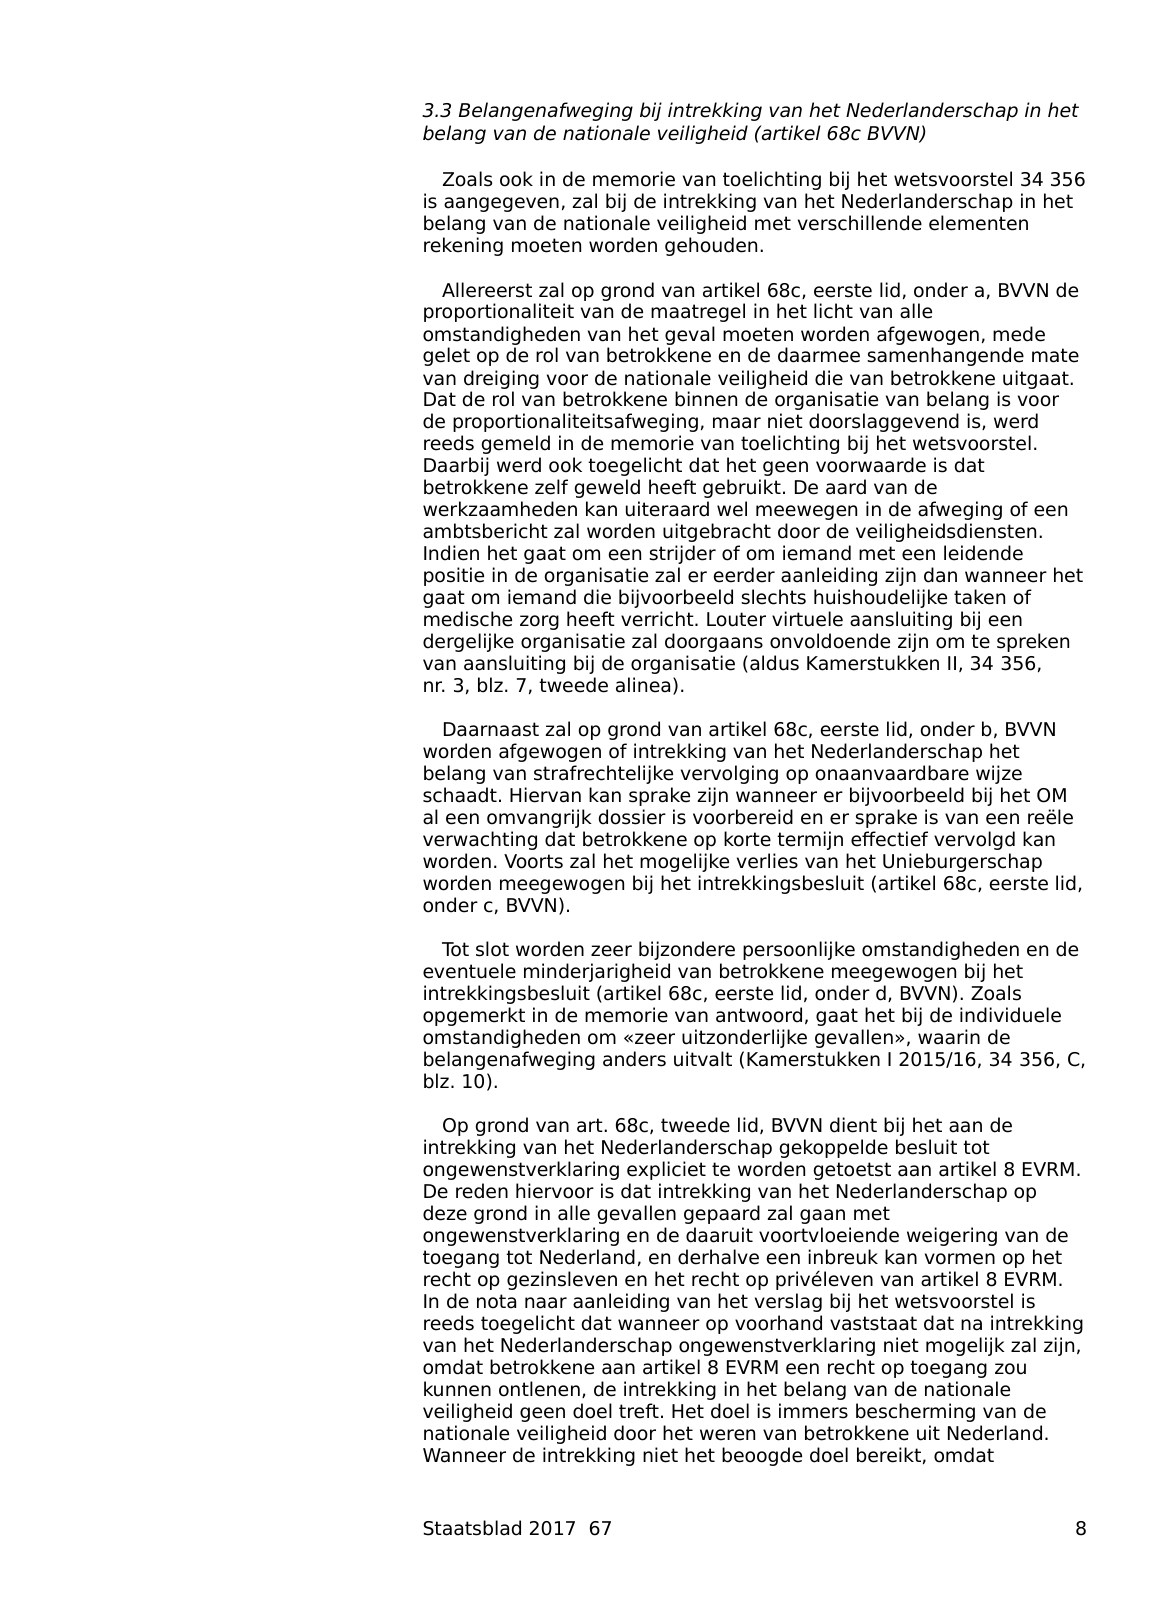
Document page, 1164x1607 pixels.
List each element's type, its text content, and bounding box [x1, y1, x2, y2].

text Allereerst zal op grond van artikel 68c, eerste lid, onder a, BVVN de proportionaliteit van de maatregel in het licht van alle omstandigheden van het geval moeten worden afgewogen, mede gelet op de rol van betrokkene en de daarmee samenhangende mate van dreiging voor de nationale veiligheid die van betrokkene uitgaat. Dat de rol van betrokkene binnen de organisatie van belang is voor de proportionaliteitsafweging, maar niet doorslaggevend is, werd reeds gemeld in de memorie van toelichting bij het wetsvoorstel. Daarbij werd ook toegelicht dat het geen voorwaarde is dat betrokkene zelf geweld heeft gebruikt. De aard van de werkzaamheden kan uiteraard wel meewegen in de afweging of een ambtsbericht zal worden uitgebracht door de veiligheidsdiensten. Indien het gaat om een strijder of om iemand met een leidende positie in de organisatie zal er eerder aanleiding zijn dan wanneer het gaat om iemand die bijvoorbeeld slechts huishoudelijke taken of medische zorg heeft verricht. Louter virtuele aansluiting bij een dergelijke organisatie zal doorgaans onvoldoende zijn om te spreken van aansluiting bij de organisatie (aldus Kamerstukken II, 34 356, nr. 3, blz. 7, tweede alinea). [422, 279, 1087, 697]
text Op grond van art. 68c, tweede lid, BVVN dient bij het aan de intrekking van het Nederlanderschap gekoppelde besluit tot ongewenstverklaring expliciet te worden getoetst aan artikel 8 EVRM. De reden hiervoor is dat intrekking van het Nederlanderschap op deze grond in alle gevallen gepaard zal gaan met ongewenstverklaring en de daaruit voortvloeiende weigering van de toegang tot Nederland, en derhalve een inbreuk kan vormen op het recht op gezinsleven en het recht op privéleven van artikel 8 EVRM. In de nota naar aanleiding van het verslag bij het wetsvoorstel is reeds toegelicht dat wanneer op voorhand vaststaat dat na intrekking van het Nederlanderschap ongewenstverklaring niet mogelijk zal zijn, omdat betrokkene aan artikel 8 EVRM een recht op toegang zou kunnen ontlenen, de intrekking in het belang van de nationale veiligheid geen doel treft. Het doel is immers bescherming van de nationale veiligheid door het weren van betrokkene uit Nederland. Wanneer de intrekking niet het beoogde doel bereikt, omdat [422, 1115, 1087, 1467]
text Zoals ook in de memorie van toelichting bij het wetsvoorstel 34 356 is aangegeven, zal bij de intrekking van het Nederlanderschap in het belang van de nationale veiligheid met verschillende elementen rekening moeten worden gehouden. [422, 169, 1087, 257]
text Tot slot worden zeer bijzondere persoonlijke omstandigheden en de eventuele minderjarigheid van betrokkene meegewogen bij het intrekkingsbesluit (artikel 68c, eerste lid, onder d, BVVN). Zoals opgemerkt in de memorie van antwoord, gaat het bij de individuele omstandigheden om «zeer uitzonderlijke gevallen», waarin de belangenafweging anders uitvalt (Kamerstukken I 2015/16, 34 356, C, blz. 10). [422, 939, 1087, 1093]
text Daarnaast zal op grond van artikel 68c, eerste lid, onder b, BVVN worden afgewogen of intrekking van het Nederlanderschap het belang van strafrechtelijke vervolging op onaanvaardbare wijze schaadt. Hiervan kan sprake zijn wanneer er bijvoorbeeld bij het OM al een omvangrijk dossier is voorbereid en er sprake is van een reële verwachting dat betrokkene op korte termijn effectief vervolgd kan worden. Voorts zal het mogelijke verlies van het Unieburgerschap worden meegewogen bij het intrekkingsbesluit (artikel 68c, eerste lid, onder c, BVVN). [422, 719, 1087, 917]
subtitle 3.3 Belangenafweging bij intrekking van het Nederlanderschap in het belang van de nationale veiligheid (artikel 68c BVVN) [422, 100, 1087, 144]
